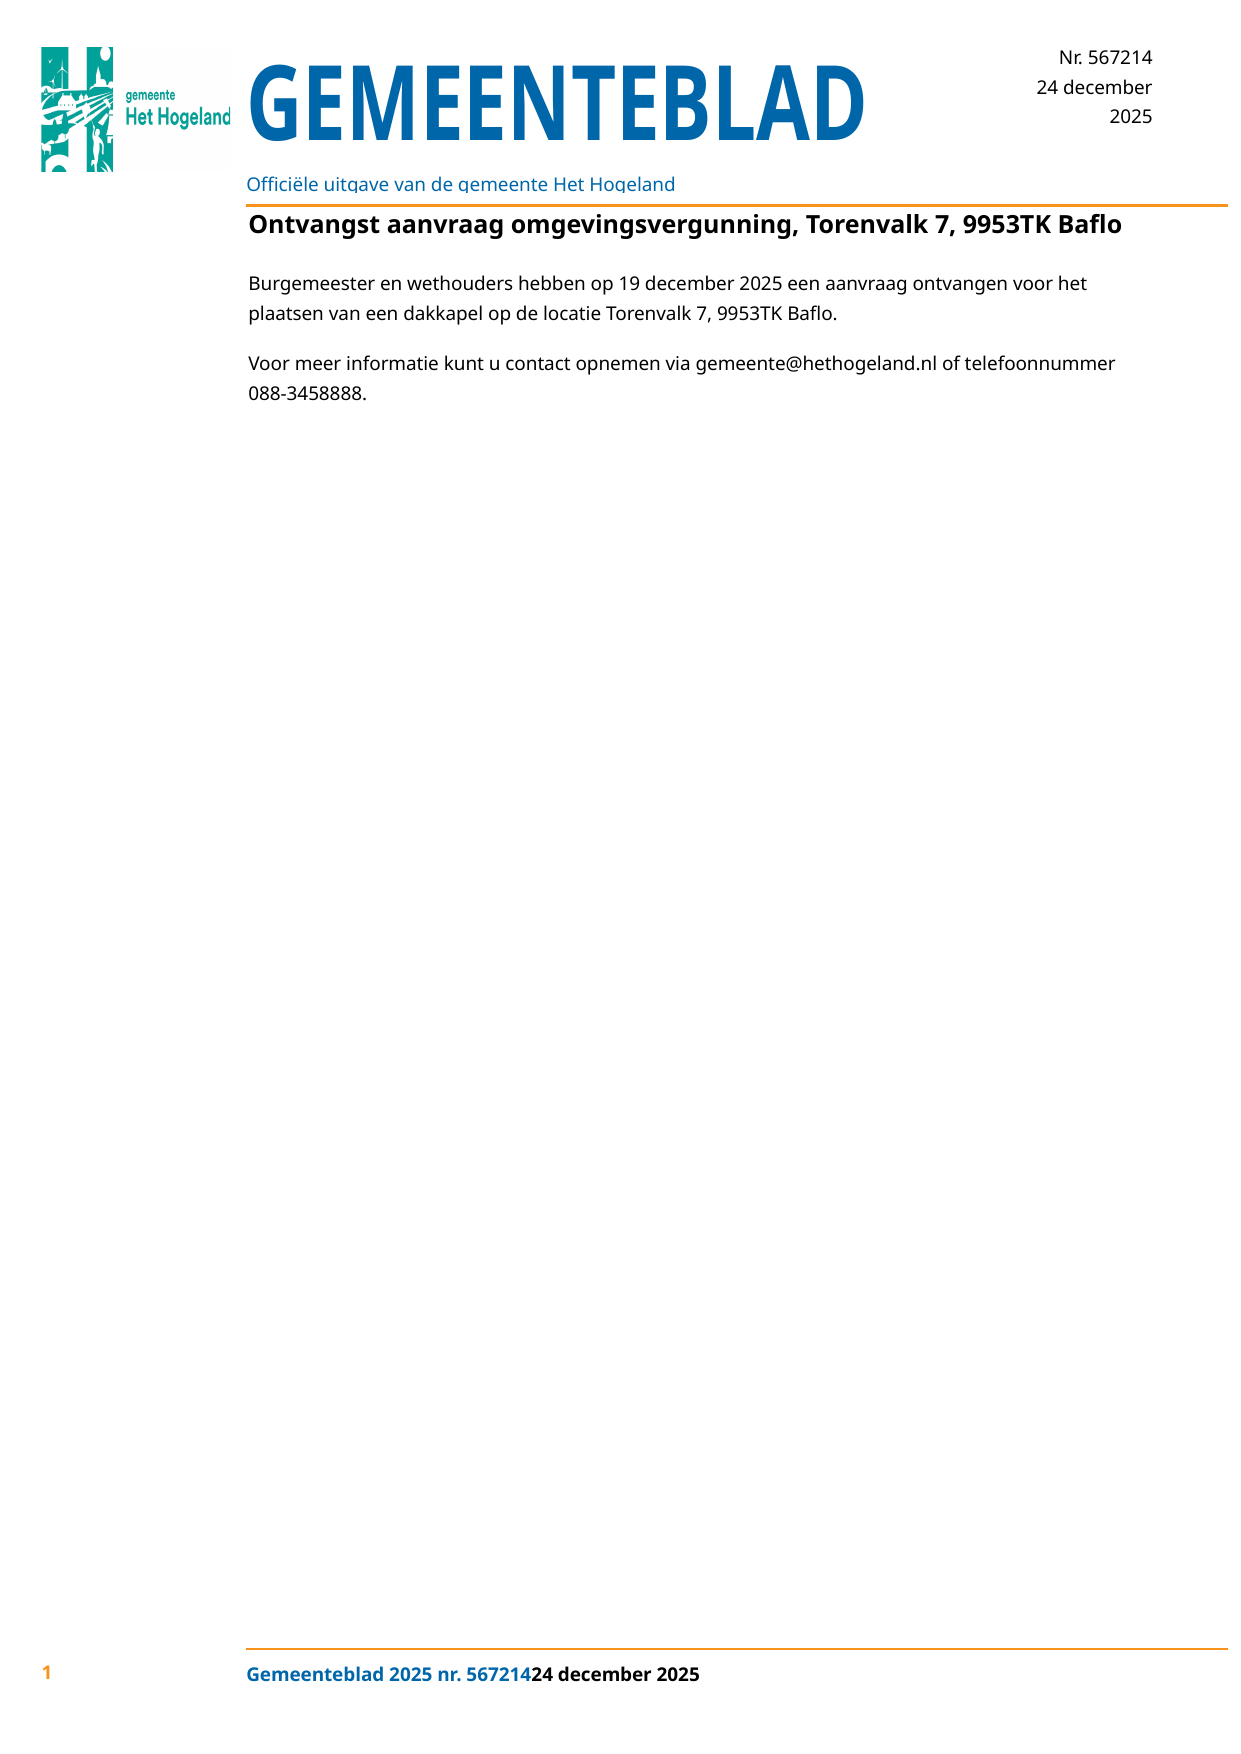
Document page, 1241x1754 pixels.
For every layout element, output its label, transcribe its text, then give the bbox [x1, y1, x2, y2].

text Voor meer informatie kunt u contact opnemen via gemeente@hethogeland.nl of telefoonnummer 088-3458888. [248, 350, 1152, 406]
text Ontvangst aanvraag omgevingsvergunning, Torenvalk 7, 9953TK Baflo [248, 207, 1152, 241]
picture [41, 47, 231, 172]
text Burgemeester en wethouders hebben op 19 december 2025 een aanvraag ontvangen voor het plaatsen van een dakkapel op de locatie Torenvalk 7, 9953TK Baflo. [248, 270, 1152, 326]
